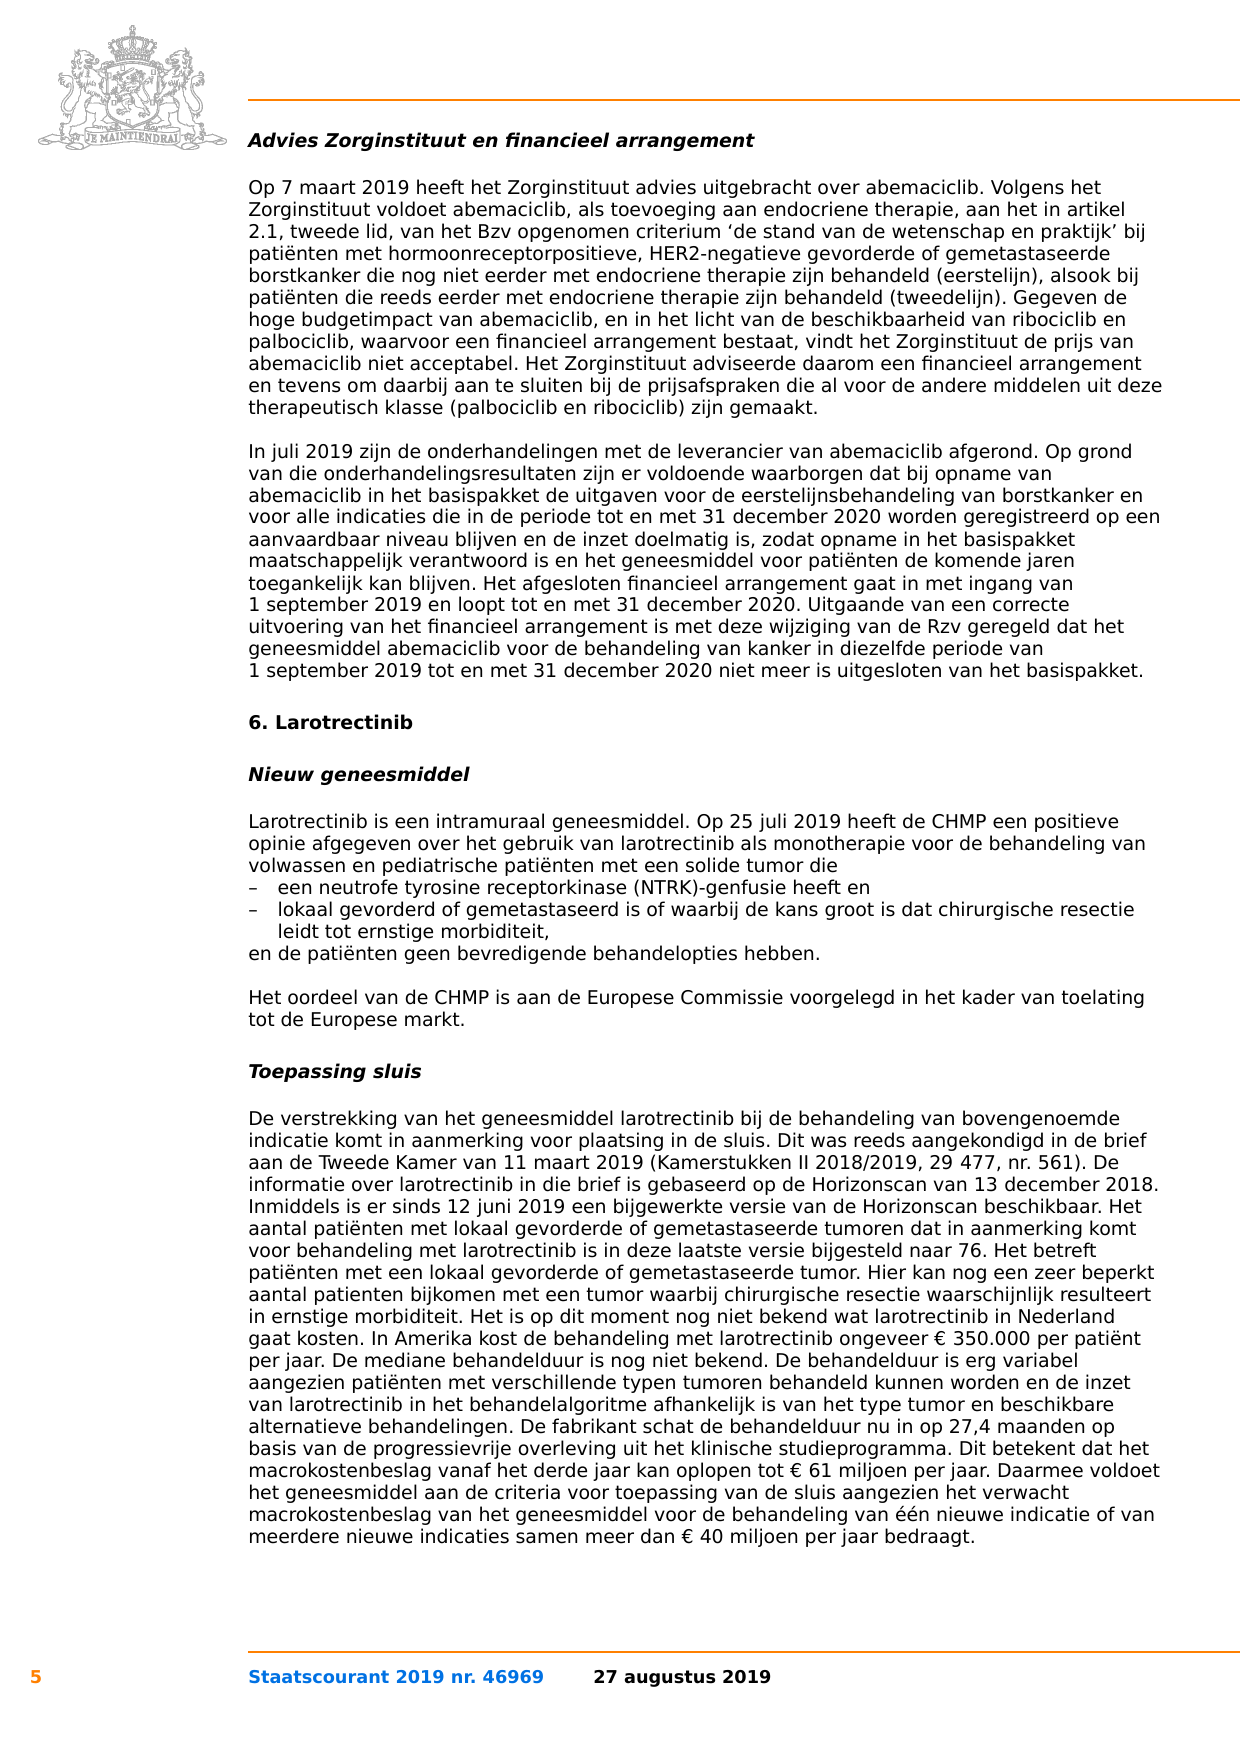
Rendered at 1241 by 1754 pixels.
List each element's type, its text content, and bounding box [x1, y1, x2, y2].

text Larotrectinib is een intramuraal geneesmiddel. Op 25 juli 2019 heeft de CHMP een positieve opinie afgegeven over het gebruik van larotrectinib als monotherapie voor de behandeling van volwassen en pediatrische patiënten met een solide tumor die [248, 811, 1163, 877]
text Op 7 maart 2019 heeft het Zorginstituut advies uitgebracht over abemaciclib. Volgens het Zorginstituut voldoet abemaciclib, als toevoeging aan endocriene therapie, aan het in artikel 2.1, tweede lid, van het Bzv opgenomen criterium ‘de stand van de wetenschap en praktijk’ bij patiënten met hormoonreceptorpositieve, HER2-negatieve gevorderde of gemetastaseerde borstkanker die nog niet eerder met endocriene therapie zijn behandeld (eerstelijn), alsook bij patiënten die reeds eerder met endocriene therapie zijn behandeld (tweedelijn). Gegeven de hoge budgetimpact van abemaciclib, en in het licht van de beschikbaarheid van ribociclib en palbociclib, waarvoor een financieel arrangement bestaat, vindt het Zorginstituut de prijs van abemaciclib niet acceptabel. Het Zorginstituut adviseerde daarom een financieel arrangement en tevens om daarbij aan te sluiten bij de prijsafspraken die al voor de andere middelen uit deze therapeutisch klasse (palbociclib en ribociclib) zijn gemaakt. [248, 177, 1163, 419]
text – een neutrofe tyrosine receptorkinase (NTRK)-genfusie heeft en [248, 877, 1163, 899]
subtitle Toepassing sluis [248, 1061, 1163, 1083]
text Het oordeel van de CHMP is aan de Europese Commissie voorgelegd in het kader van toelating tot de Europese markt. [248, 987, 1163, 1031]
text De verstrekking van het geneesmiddel larotrectinib bij de behandeling van bovengenoemde indicatie komt in aanmerking voor plaatsing in de sluis. Dit was reeds aangekondigd in de brief aan de Tweede Kamer van 11 maart 2019 (Kamerstukken II 2018/2019, 29 477, nr. 561). De informatie over larotrectinib in die brief is gebaseerd op de Horizonscan van 13 december 2018. Inmiddels is er sinds 12 juni 2019 een bijgewerkte versie van de Horizonscan beschikbaar. Het aantal patiënten met lokaal gevorderde of gemetastaseerde tumoren dat in aanmerking komt voor behandeling met larotrectinib is in deze laatste versie bijgesteld naar 76. Het betreft patiënten met een lokaal gevorderde of gemetastaseerde tumor. Hier kan nog een zeer beperkt aantal patienten bijkomen met een tumor waarbij chirurgische resectie waarschijnlijk resulteert in ernstige morbiditeit. Het is op dit moment nog niet bekend wat larotrectinib in Nederland gaat kosten. In Amerika kost de behandeling met larotrectinib ongeveer € 350.000 per patiënt per jaar. De mediane behandelduur is nog niet bekend. De behandelduur is erg variabel aangezien patiënten met verschillende typen tumoren behandeld kunnen worden en de inzet van larotrectinib in het behandelalgoritme afhankelijk is van het type tumor en beschikbare alternatieve behandelingen. De fabrikant schat de behandelduur nu in op 27,4 maanden op basis van de progressievrije overleving uit het klinische studieprogramma. Dit betekent dat het macrokostenbeslag vanaf het derde jaar kan oplopen tot € 61 miljoen per jaar. Daarmee voldoet het geneesmiddel aan de criteria voor toepassing van de sluis aangezien het verwacht macrokostenbeslag van het geneesmiddel voor de behandeling van één nieuwe indicatie of van meerdere nieuwe indicaties samen meer dan € 40 miljoen per jaar bedraagt. [248, 1108, 1163, 1547]
text – lokaal gevorderd of gemetastaseerd is of waarbij de kans groot is dat chirurgische resectie leidt tot ernstige morbiditeit, [248, 899, 1163, 943]
subtitle Nieuw geneesmiddel [248, 764, 1163, 786]
picture [38, 25, 227, 150]
subtitle 6. Larotrectinib [248, 712, 1163, 734]
text en de patiënten geen bevredigende behandelopties hebben. [248, 943, 1163, 965]
text In juli 2019 zijn de onderhandelingen met de leverancier van abemaciclib afgerond. Op grond van die onderhandelingsresultaten zijn er voldoende waarborgen dat bij opname van abemaciclib in het basispakket de uitgaven voor de eerstelijnsbehandeling van borstkanker en voor alle indicaties die in de periode tot en met 31 december 2020 worden geregistreerd op een aanvaardbaar niveau blijven en de inzet doelmatig is, zodat opname in het basispakket maatschappelijk verantwoord is en het geneesmiddel voor patiënten de komende jaren toegankelijk kan blijven. Het afgesloten financieel arrangement gaat in met ingang van 1 september 2019 en loopt tot en met 31 december 2020. Uitgaande van een correcte uitvoering van het financieel arrangement is met deze wijziging van de Rzv geregeld dat het geneesmiddel abemaciclib voor de behandeling van kanker in diezelfde periode van 1 september 2019 tot en met 31 december 2020 niet meer is uitgesloten van het basispakket. [248, 441, 1163, 682]
subtitle Advies Zorginstituut en financieel arrangement [248, 130, 1163, 152]
